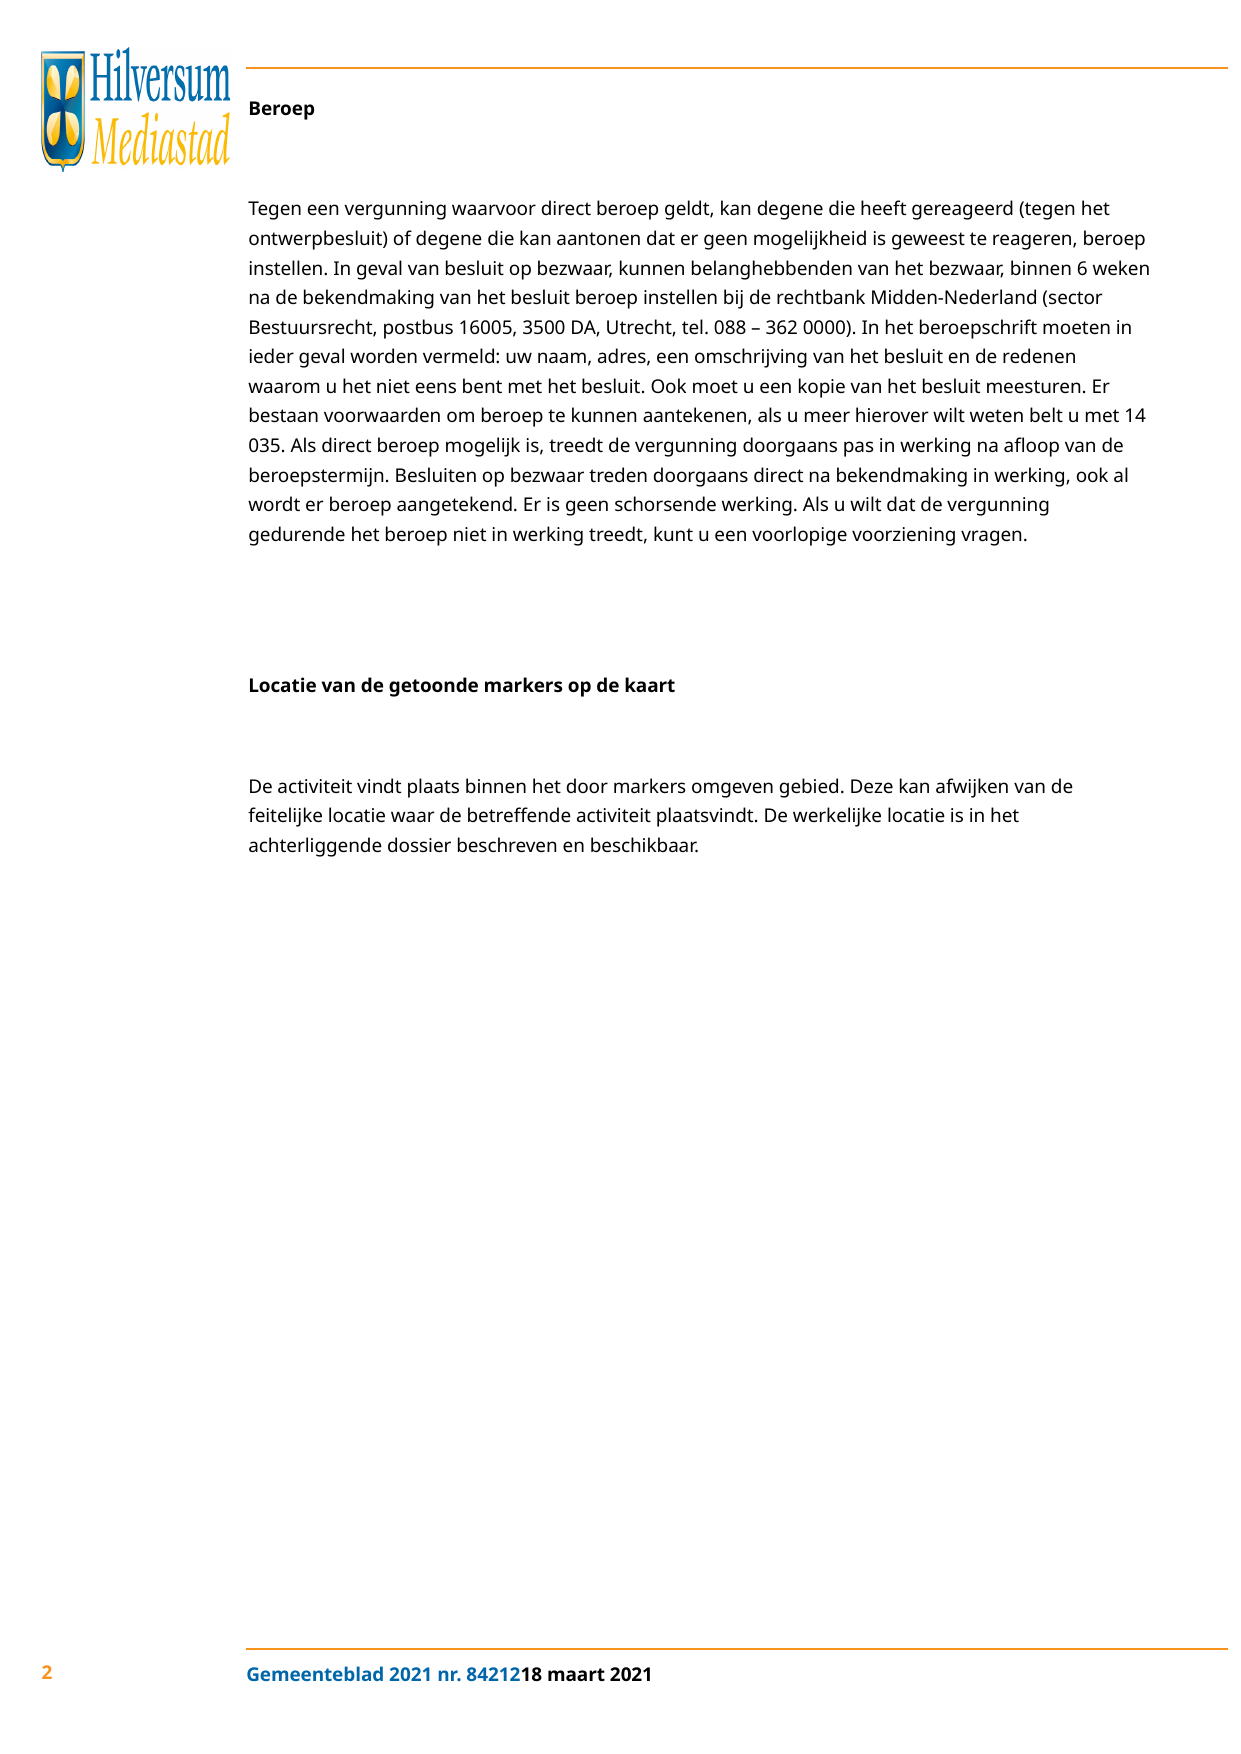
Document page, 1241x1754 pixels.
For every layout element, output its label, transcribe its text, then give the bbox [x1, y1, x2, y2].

picture [41, 47, 231, 172]
text Tegen een vergunning waarvoor direct beroep geldt, kan degene die heeft gereageerd (tegen het ontwerpbesluit) of degene die kan aantonen dat er geen mogelijkheid is geweest te reageren, beroep instellen. In geval van besluit op bezwaar, kunnen belanghebbenden van het bezwaar, binnen 6 weken na de bekendmaking van het besluit beroep instellen bij de rechtbank Midden-Nederland (sector Bestuursrecht, postbus 16005, 3500 DA, Utrecht, tel. 088 – 362 0000). In het beroepschrift moeten in ieder geval worden vermeld: uw naam, adres, een omschrijving van het besluit en de redenen waarom u het niet eens bent met het besluit. Ook moet u een kopie van het besluit meesturen. Er bestaan voorwaarden om beroep te kunnen aantekenen, als u meer hierover wilt weten belt u met 14 035. Als direct beroep mogelijk is, treedt de vergunning doorgaans pas in werking na afloop van de beroepstermijn. Besluiten op bezwaar treden doorgaans direct na bekendmaking in werking, ook al wordt er beroep aangetekend. Er is geen schorsende werking. Als u wilt dat de vergunning gedurende het beroep niet in werking treedt, kunt u een voorlopige voorziening vragen. [248, 196, 1152, 547]
text De activiteit vindt plaats binnen het door markers omgeven gebied. Deze kan afwijken van de feitelijke locatie waar de betreffende activiteit plaatsvindt. De werkelijke locatie is in het achterliggende dossier beschreven en beschikbaar. [248, 773, 1152, 858]
text Locatie van de getoonde markers op de kaart [248, 672, 1152, 698]
text Beroep [248, 95, 1152, 121]
